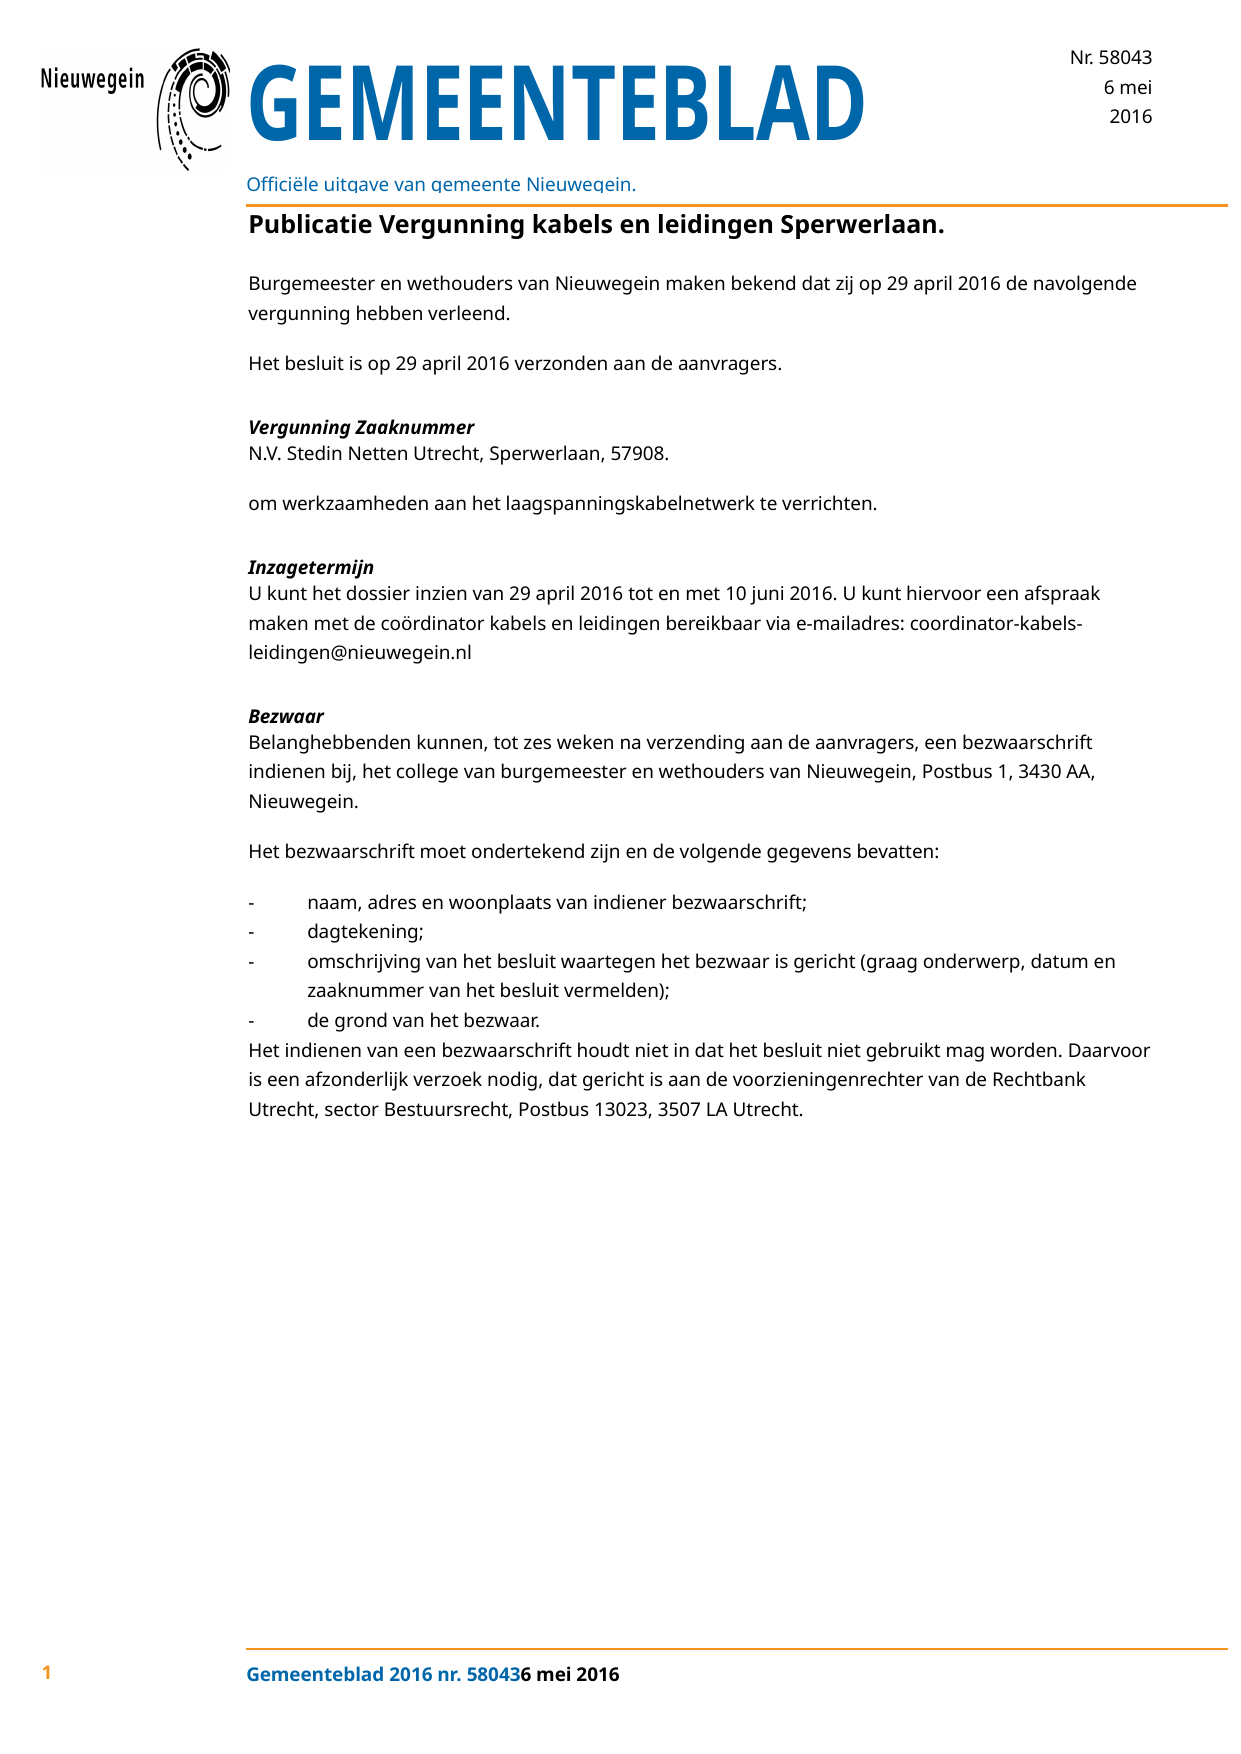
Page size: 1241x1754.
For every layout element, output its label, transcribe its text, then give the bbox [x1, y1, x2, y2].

text U kunt het dossier inzien van 29 april 2016 tot en met 10 juni 2016. U kunt hiervoor een afspraak maken met de coördinator kabels en leidingen bereikbaar via e-mailadres: coordinator-kabels-leidingen@nieuwegein.nl [248, 580, 1152, 665]
text Het bezwaarschrift moet ondertekend zijn en de volgende gegevens bevatten: [248, 838, 1152, 864]
text Vergunning Zaaknummer [248, 414, 1152, 440]
text Het indienen van een bezwaarschrift houdt niet in dat het besluit niet gebruikt mag worden. Daarvoor is een afzonderlijk verzoek nodig, dat gericht is aan de voorzieningenrechter van de Rechtbank Utrecht, sector Bestuursrecht, Postbus 13023, 3507 LA Utrecht. [248, 1037, 1152, 1122]
list dagtekening; [248, 918, 1152, 944]
list naam, adres en woonplaats van indiener bezwaarschrift; [248, 889, 1152, 915]
text Bezwaar [248, 703, 1152, 729]
text om werkzaamheden aan het laagspanningskabelnetwerk te verrichten. [248, 490, 1152, 516]
text Inzagetermijn [248, 554, 1152, 580]
text N.V. Stedin Netten Utrecht, Sperwerlaan, 57908. [248, 440, 1152, 466]
text Het besluit is op 29 april 2016 verzonden aan de aanvragers. [248, 350, 1152, 376]
list omschrijving van het besluit waartegen het bezwaar is gericht (graag onderwerp, datum en zaaknummer van het besluit vermelden); [248, 948, 1152, 1003]
picture [41, 47, 231, 172]
text Burgemeester en wethouders van Nieuwegein maken bekend dat zij op 29 april 2016 de navolgende vergunning hebben verleend. [248, 270, 1152, 326]
text Belanghebbenden kunnen, tot zes weken na verzending aan de aanvragers, een bezwaarschrift indienen bij, het college van burgemeester en wethouders van Nieuwegein, Postbus 1, 3430 AA, Nieuwegein. [248, 729, 1152, 814]
text Publicatie Vergunning kabels en leidingen Sperwerlaan. [248, 207, 1152, 241]
list de grond van het bezwaar. [248, 1007, 1152, 1033]
